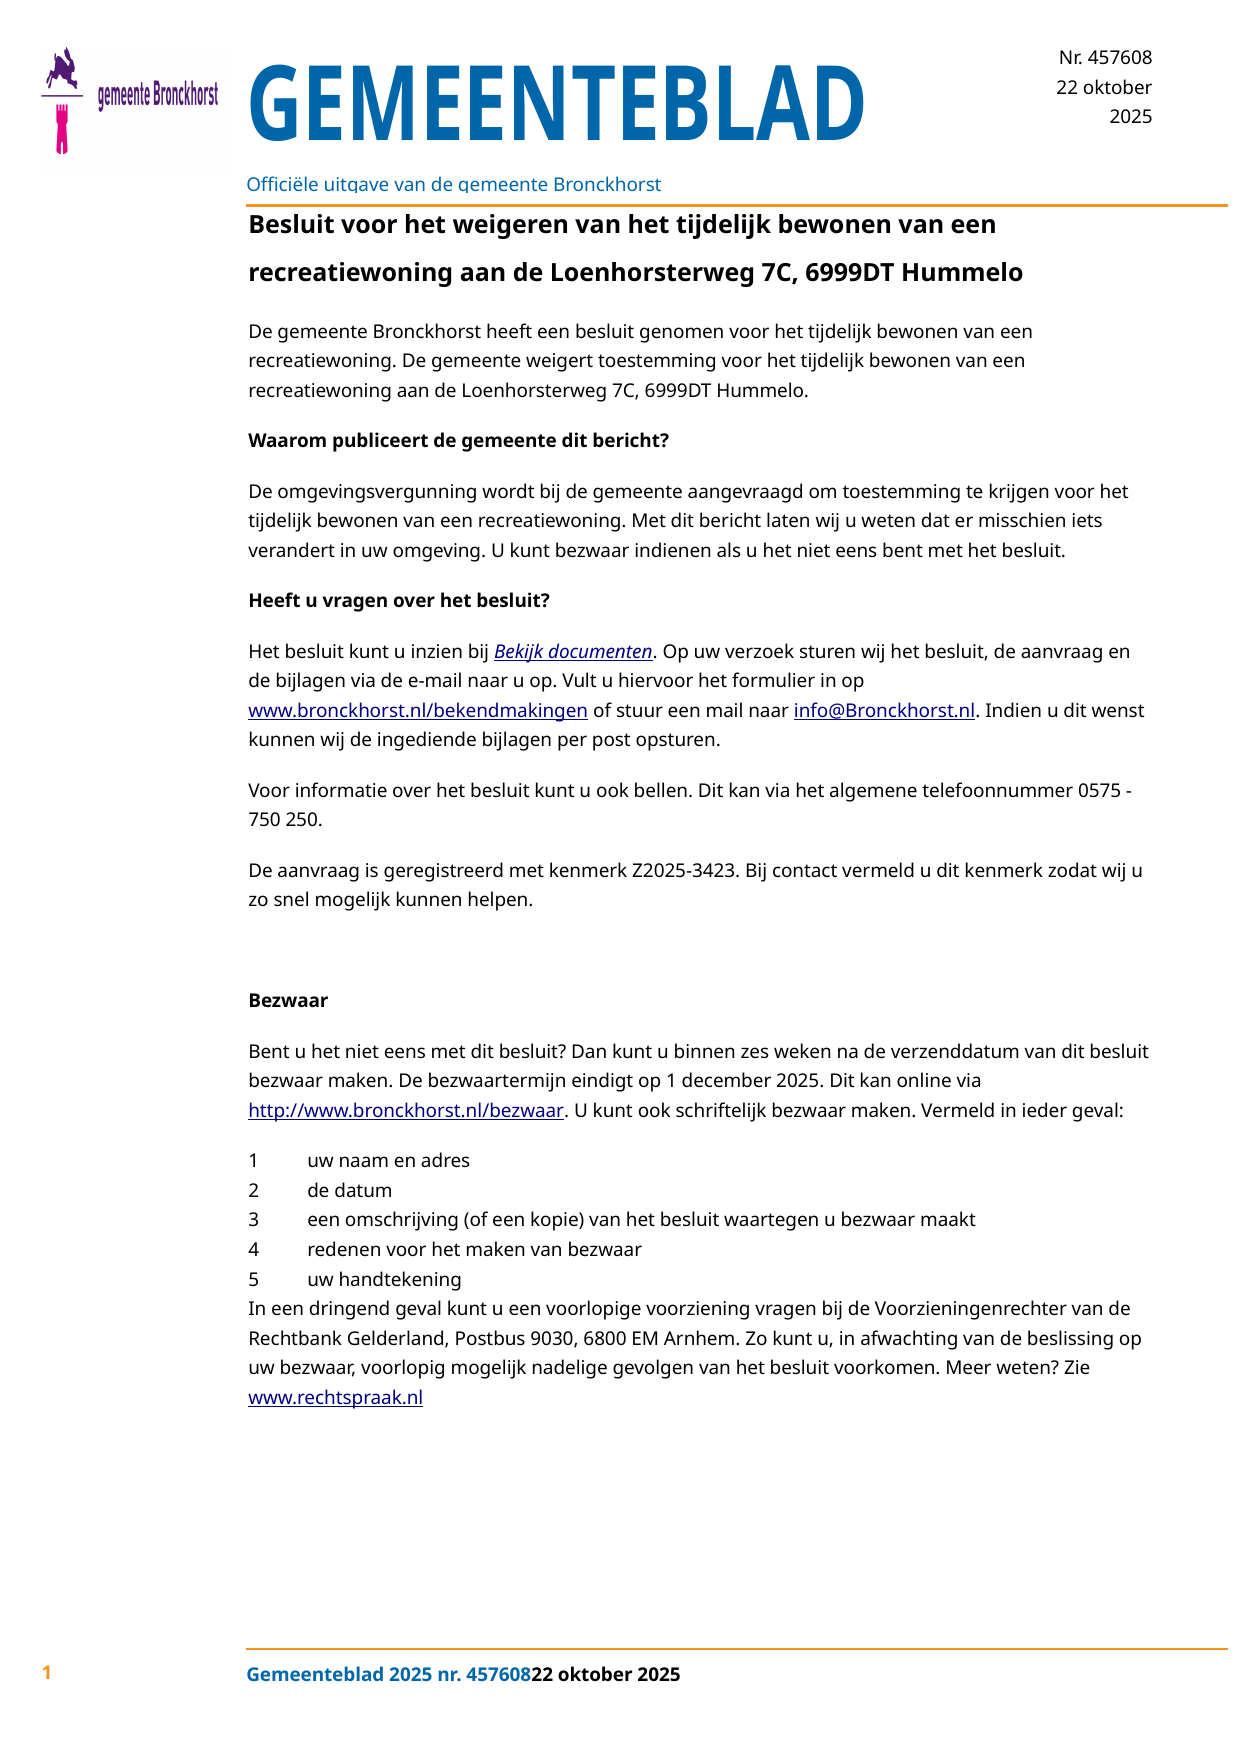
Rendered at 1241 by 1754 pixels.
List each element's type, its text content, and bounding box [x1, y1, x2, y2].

list een omschrijving (of een kopie) van het besluit waartegen u bezwaar maakt [248, 1207, 1152, 1232]
text Bezwaar [248, 987, 1152, 1013]
list uw handtekening [248, 1266, 1152, 1292]
text Voor informatie over het besluit kunt u ook bellen. Dit kan via het algemene telefoonnummer 0575 - 750 250. [248, 777, 1152, 832]
text Heeft u vragen over het besluit? [248, 587, 1152, 613]
text Besluit voor het weigeren van het tijdelijk bewonen van een recreatiewoning aan de Loenhorsterweg 7C, 6999DT Hummelo [248, 207, 1152, 288]
text Bent u het niet eens met dit besluit? Dan kunt u binnen zes weken na de verzenddatum van dit besluit bezwaar maken. De bezwaartermijn eindigt op 1 december 2025. Dit kan online via http://www.bronckhorst.nl/bezwaar. U kunt ook schriftelijk bezwaar maken. Vermeld in ieder geval: [248, 1038, 1152, 1123]
text Waarom publiceert de gemeente dit bericht? [248, 427, 1152, 453]
text De aanvraag is geregistreerd met kenmerk Z2025-3423. Bij contact vermeld u dit kenmerk zodat wij u zo snel mogelijk kunnen helpen. [248, 857, 1152, 912]
list redenen voor het maken van bezwaar [248, 1236, 1152, 1262]
list uw naam en adres [248, 1147, 1152, 1173]
text Het besluit kunt u inzien bij Bekijk documenten. Op uw verzoek sturen wij het besluit, de aanvraag en de bijlagen via de e-mail naar u op. Vult u hiervoor het formulier in op www.bronckhorst.nl/bekendmakingen of stuur een mail naar info@Bronckhorst.nl. Indien u dit wenst kunnen wij de ingediende bijlagen per post opsturen. [248, 638, 1152, 752]
text De gemeente Bronckhorst heeft een besluit genomen voor het tijdelijk bewonen van een recreatiewoning. De gemeente weigert toestemming voor het tijdelijk bewonen van een recreatiewoning aan de Loenhorsterweg 7C, 6999DT Hummelo. [248, 318, 1152, 403]
list de datum [248, 1177, 1152, 1203]
text In een dringend geval kunt u een voorlopige voorziening vragen bij de Voorzieningenrechter van de Rechtbank Gelderland, Postbus 9030, 6800 EM Arnhem. Zo kunt u, in afwachting van de beslissing op uw bezwaar, voorlopig mogelijk nadelige gevolgen van het besluit voorkomen. Meer weten? Zie www.rechtspraak.nl [248, 1295, 1152, 1410]
text De omgevingsvergunning wordt bij de gemeente aangevraagd om toestemming te krijgen voor het tijdelijk bewonen van een recreatiewoning. Met dit bericht laten wij u weten dat er misschien iets verandert in uw omgeving. U kunt bezwaar indienen als u het niet eens bent met het besluit. [248, 478, 1152, 563]
picture [41, 47, 231, 172]
